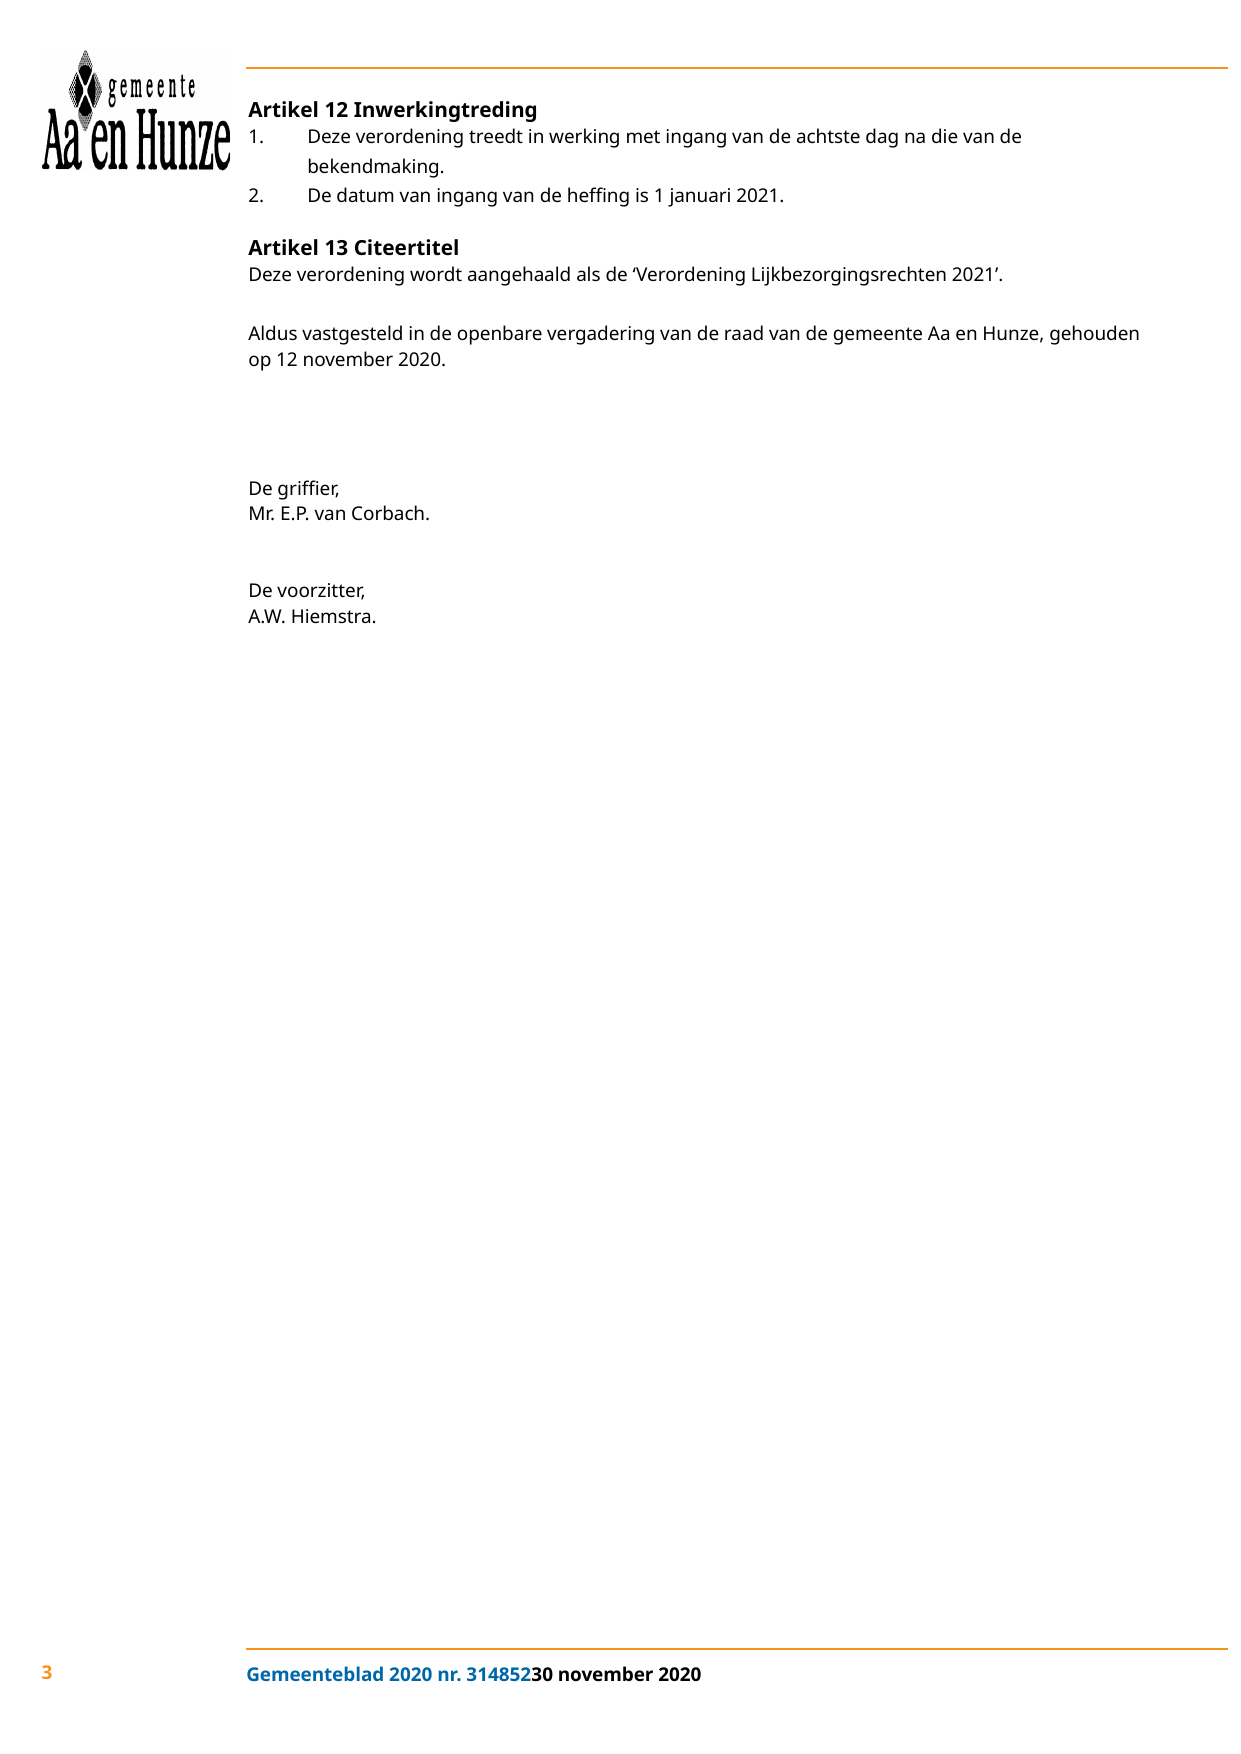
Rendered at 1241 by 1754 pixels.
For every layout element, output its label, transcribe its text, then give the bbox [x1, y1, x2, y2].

text De griffier, [248, 475, 1152, 501]
list De datum van ingang van de heffing is 1 januari 2021. [248, 182, 1152, 208]
text Aldus vastgesteld in de openbare vergadering van de raad van de gemeente Aa en Hunze, gehouden op 12 november 2020. [248, 320, 1152, 372]
text Mr. E.P. van Corbach. [248, 501, 1152, 526]
text De voorzitter, [248, 578, 1152, 603]
text Artikel 12 Inwerkingtreding [248, 95, 1152, 123]
text Artikel 13 Citeertitel [248, 233, 1152, 261]
list Deze verordening treedt in werking met ingang van de achtste dag na die van de bekendmaking. [248, 123, 1152, 178]
text A.W. Hiemstra. [248, 603, 1152, 629]
picture [41, 47, 231, 172]
text Deze verordening wordt aangehaald als de ‘Verordening Lijkbezorgingsrechten 2021’. [248, 261, 1152, 287]
